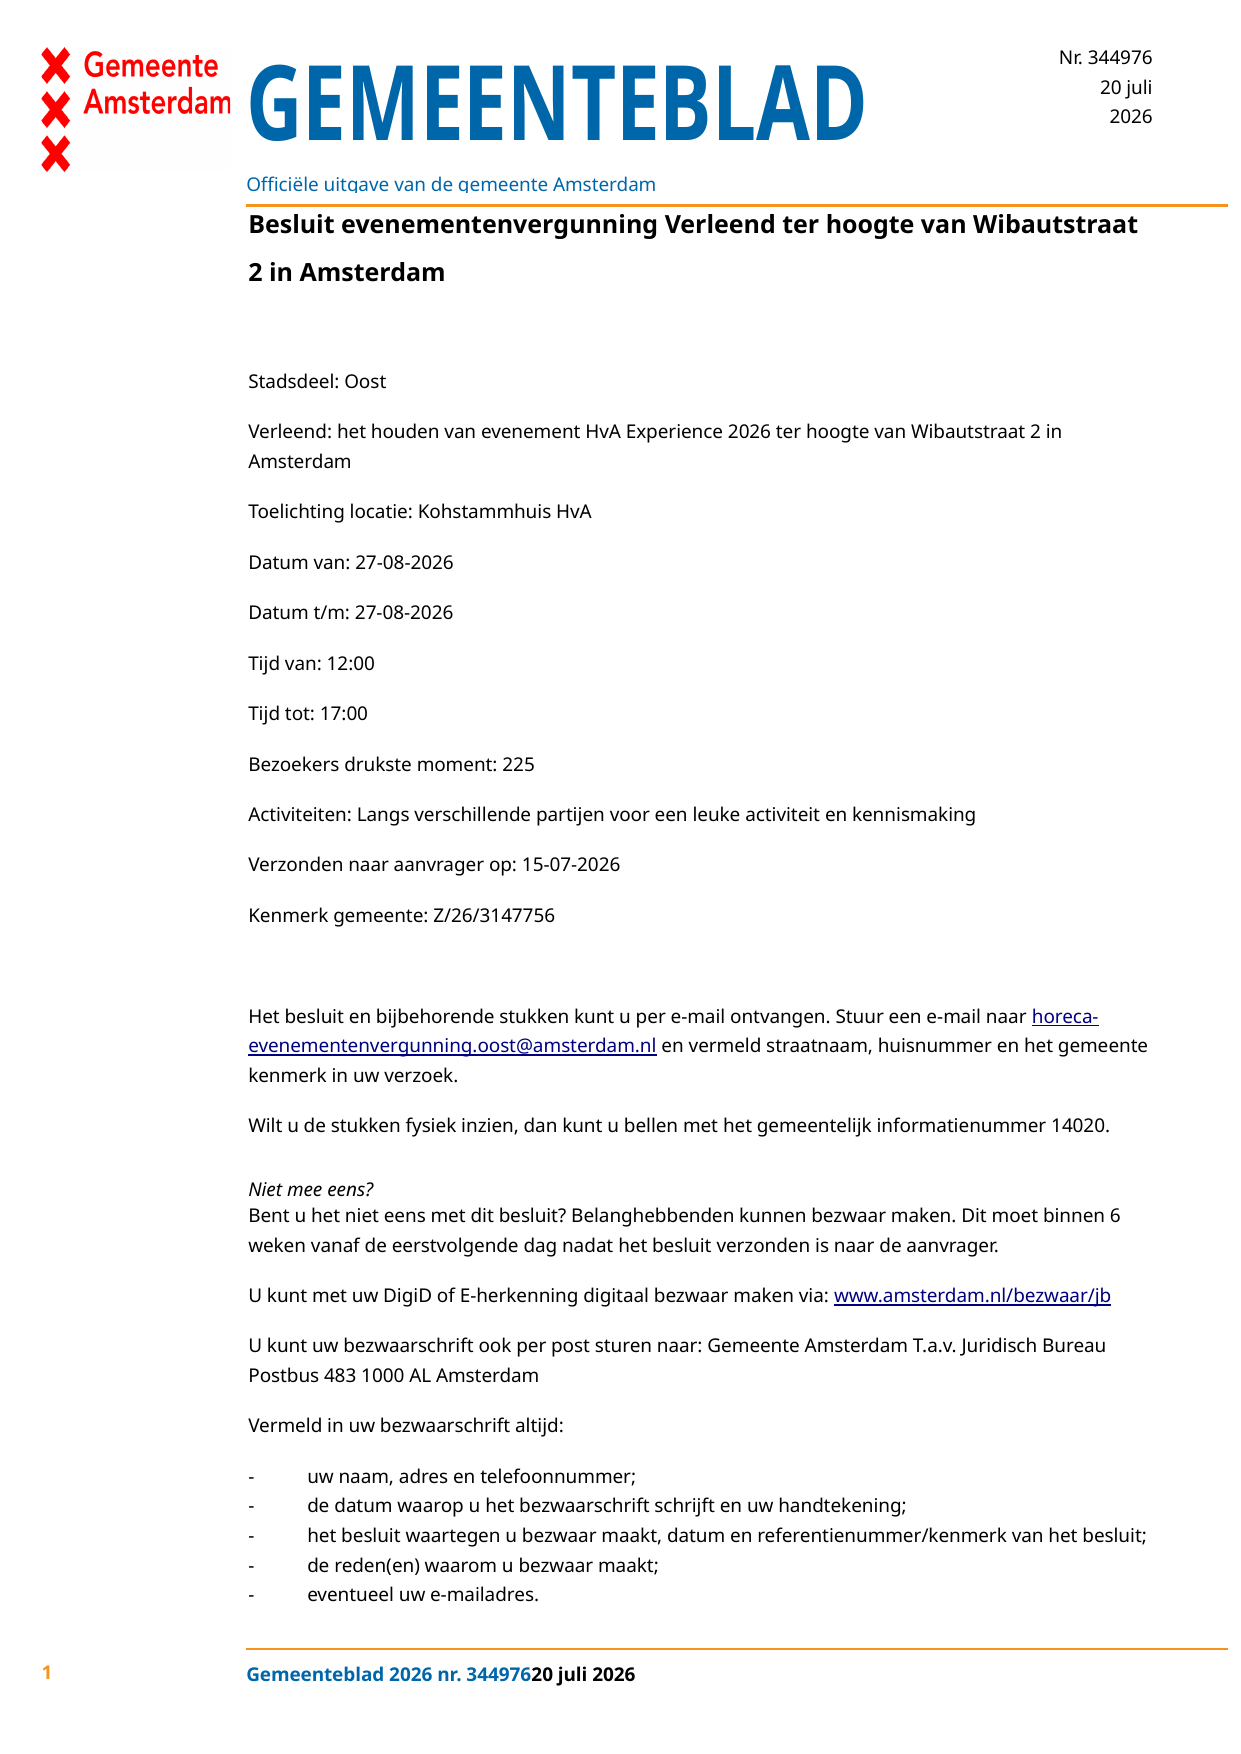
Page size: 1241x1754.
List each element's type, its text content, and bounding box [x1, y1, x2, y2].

list de datum waarop u het bezwaarschrift schrijft en uw handtekening; [248, 1493, 1152, 1518]
text Activiteiten: Langs verschillende partijen voor een leuke activiteit en kennismaking [248, 801, 1152, 827]
text Verzonden naar aanvrager op: 15-07-2026 [248, 852, 1152, 877]
text Kenmerk gemeente: Z/26/3147756 [248, 902, 1152, 928]
text Bezoekers drukste moment: 225 [248, 751, 1152, 777]
text Verleend: het houden van evenement HvA Experience 2026 ter hoogte van Wibautstraat 2 in Amsterdam [248, 419, 1152, 474]
picture [41, 47, 231, 172]
text Datum t/m: 27-08-2026 [248, 599, 1152, 625]
text Het besluit en bijbehorende stukken kunt u per e-mail ontvangen. Stuur een e-mail naar horeca-evenementenvergunning.oost@amsterdam.nl en vermeld straatnaam, huisnummer en het gemeente kenmerk in uw verzoek. [248, 1003, 1152, 1088]
text Vermeld in uw bezwaarschrift altijd: [248, 1413, 1152, 1438]
text Niet mee eens? [248, 1176, 1152, 1202]
text Besluit evenementenvergunning Verleend ter hoogte van Wibautstraat 2 in Amsterdam [248, 207, 1152, 288]
list de reden(en) waarom u bezwaar maakt; [248, 1552, 1152, 1577]
text Toelichting locatie: Kohstammhuis HvA [248, 499, 1152, 524]
text U kunt met uw DigiD of E-herkenning digitaal bezwaar maken via: www.amsterdam.nl/bezwaar/jb [248, 1282, 1152, 1308]
text Tijd tot: 17:00 [248, 700, 1152, 726]
list het besluit waartegen u bezwaar maakt, datum en referentienummer/kenmerk van het besluit; [248, 1522, 1152, 1548]
text Wilt u de stukken fysiek inzien, dan kunt u bellen met het gemeentelijk informatienummer 14020. [248, 1112, 1152, 1138]
text Stadsdeel: Oost [248, 368, 1152, 394]
list eventueel uw e-mailadres. [248, 1581, 1152, 1607]
text Tijd van: 12:00 [248, 650, 1152, 676]
text Bent u het niet eens met dit besluit? Belanghebbenden kunnen bezwaar maken. Dit moet binnen 6 weken vanaf de eerstvolgende dag nadat het besluit verzonden is naar de aanvrager. [248, 1202, 1152, 1257]
list uw naam, adres en telefoonnummer; [248, 1463, 1152, 1489]
text U kunt uw bezwaarschrift ook per post sturen naar: Gemeente Amsterdam T.a.v. Juridisch Bureau Postbus 483 1000 AL Amsterdam [248, 1333, 1152, 1388]
text Datum van: 27-08-2026 [248, 549, 1152, 575]
